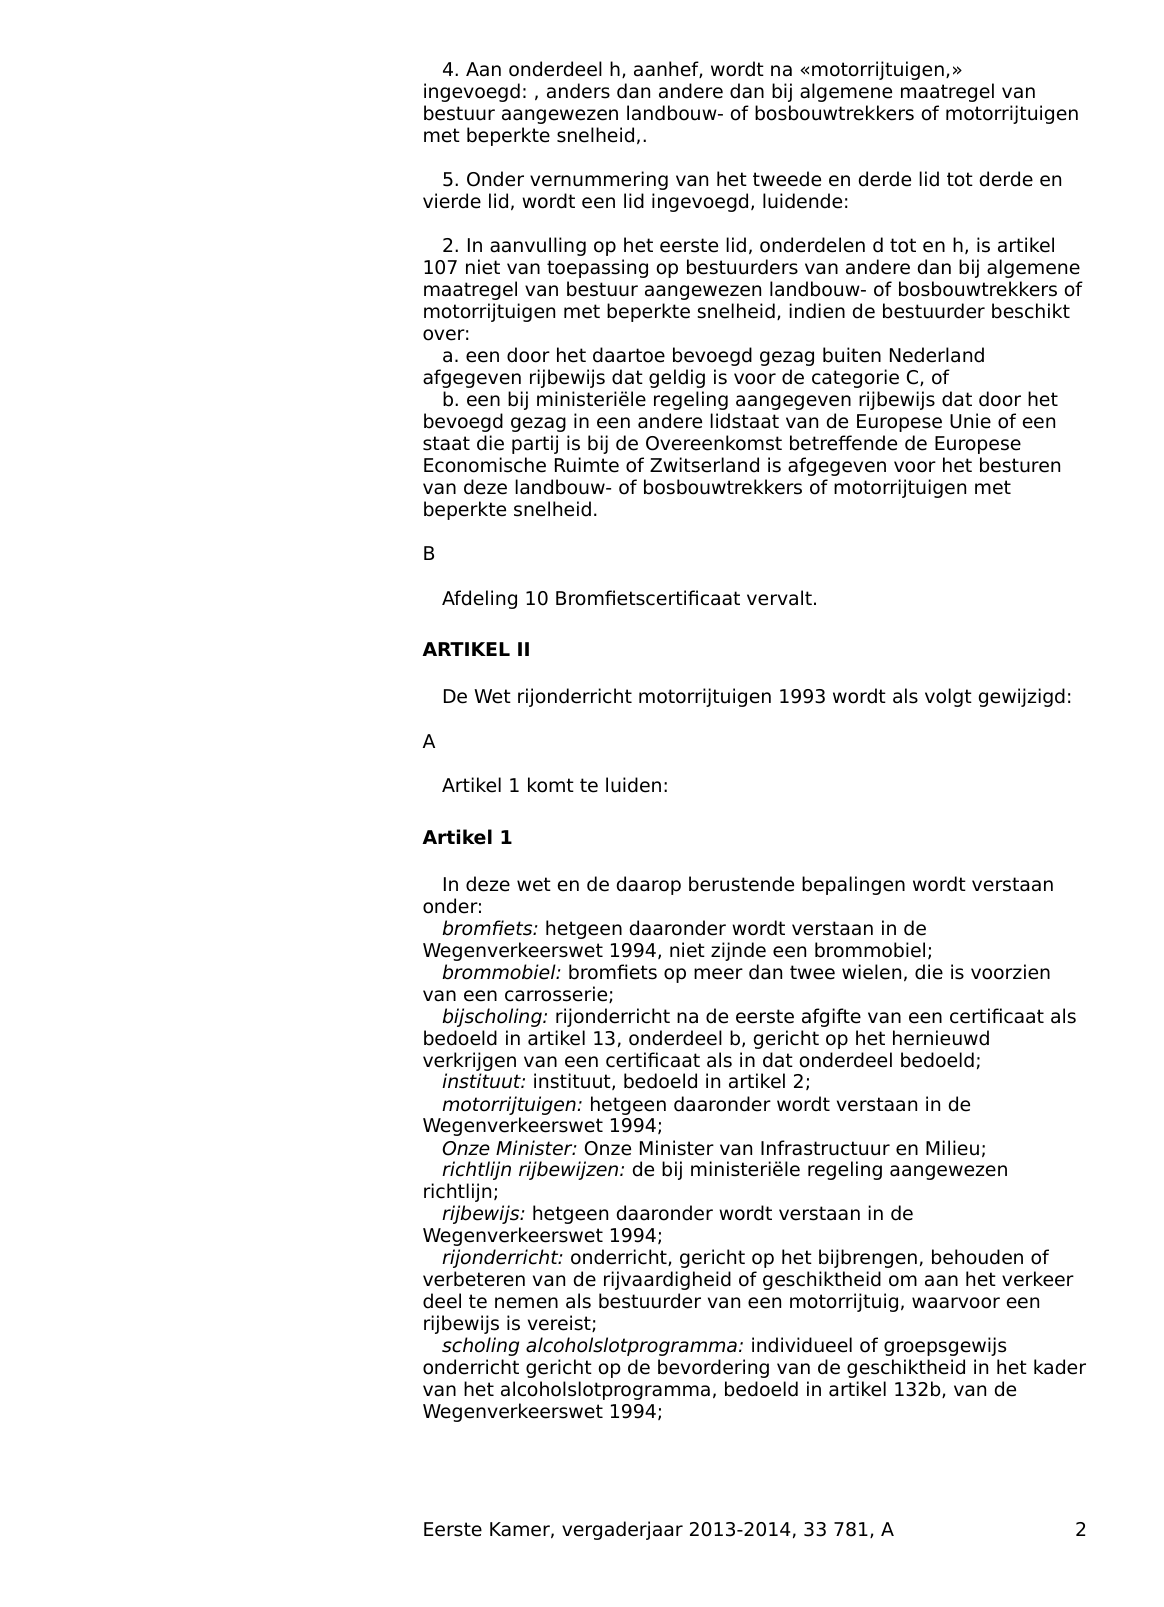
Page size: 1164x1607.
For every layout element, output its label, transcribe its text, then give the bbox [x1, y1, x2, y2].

text richtlijn rijbewijzen: de bij ministeriële regeling aangewezen richtlijn; [422, 1159, 1087, 1203]
subtitle ARTIKEL II [422, 639, 1087, 661]
text 4. Aan onderdeel h, aanhef, wordt na «motorrijtuigen,» ingevoegd: , anders dan andere dan bij algemene maatregel van bestuur aangewezen landbouw- of bosbouwtrekkers of motorrijtuigen met beperkte snelheid,. [422, 59, 1087, 147]
text rijonderricht: onderricht, gericht op het bijbrengen, behouden of verbeteren van de rijvaardigheid of geschiktheid om aan het verkeer deel te nemen als bestuurder van een motorrijtuig, waarvoor een rijbewijs is vereist; [422, 1247, 1087, 1335]
text 2. In aanvulling op het eerste lid, onderdelen d tot en h, is artikel 107 niet van toepassing op bestuurders van andere dan bij algemene maatregel van bestuur aangewezen landbouw- of bosbouwtrekkers of motorrijtuigen met beperkte snelheid, indien de bestuurder beschikt over: [422, 235, 1087, 345]
text 5. Onder vernummering van het tweede en derde lid tot derde en vierde lid, wordt een lid ingevoegd, luidende: [422, 169, 1087, 213]
text B [422, 543, 1087, 565]
text instituut: instituut, bedoeld in artikel 2; [422, 1071, 1087, 1093]
text bromfiets: hetgeen daaronder wordt verstaan in de Wegenverkeerswet 1994, niet zijnde een brommobiel; [422, 918, 1087, 962]
text scholing alcoholslotprogramma: individueel of groepsgewijs onderricht gericht op de bevordering van de geschiktheid in het kader van het alcoholslotprogramma, bedoeld in artikel 132b, van de Wegenverkeerswet 1994; [422, 1335, 1087, 1423]
text b. een bij ministeriële regeling aangegeven rijbewijs dat door het bevoegd gezag in een andere lidstaat van de Europese Unie of een staat die partij is bij de Overeenkomst betreffende de Europese Economische Ruimte of Zwitserland is afgegeven voor het besturen van deze landbouw- of bosbouwtrekkers of motorrijtuigen met beperkte snelheid. [422, 389, 1087, 521]
text motorrijtuigen: hetgeen daaronder wordt verstaan in de Wegenverkeerswet 1994; [422, 1093, 1087, 1137]
text bijscholing: rijonderricht na de eerste afgifte van een certificaat als bedoeld in artikel 13, onderdeel b, gericht op het hernieuwd verkrijgen van een certificaat als in dat onderdeel bedoeld; [422, 1006, 1087, 1071]
text Artikel 1 komt te luiden: [422, 775, 1087, 797]
text Onze Minister: Onze Minister van Infrastructuur en Milieu; [422, 1137, 1087, 1159]
text rijbewijs: hetgeen daaronder wordt verstaan in de Wegenverkeerswet 1994; [422, 1203, 1087, 1247]
subtitle Artikel 1 [422, 827, 1087, 849]
text De Wet rijonderricht motorrijtuigen 1993 wordt als volgt gewijzigd: [422, 686, 1087, 708]
text Afdeling 10 Bromfietscertificaat vervalt. [422, 587, 1087, 609]
text A [422, 731, 1087, 752]
text a. een door het daartoe bevoegd gezag buiten Nederland afgegeven rijbewijs dat geldig is voor de categorie C, of [422, 345, 1087, 389]
text In deze wet en de daarop berustende bepalingen wordt verstaan onder: [422, 874, 1087, 918]
text brommobiel: bromfiets op meer dan twee wielen, die is voorzien van een carrosserie; [422, 962, 1087, 1006]
